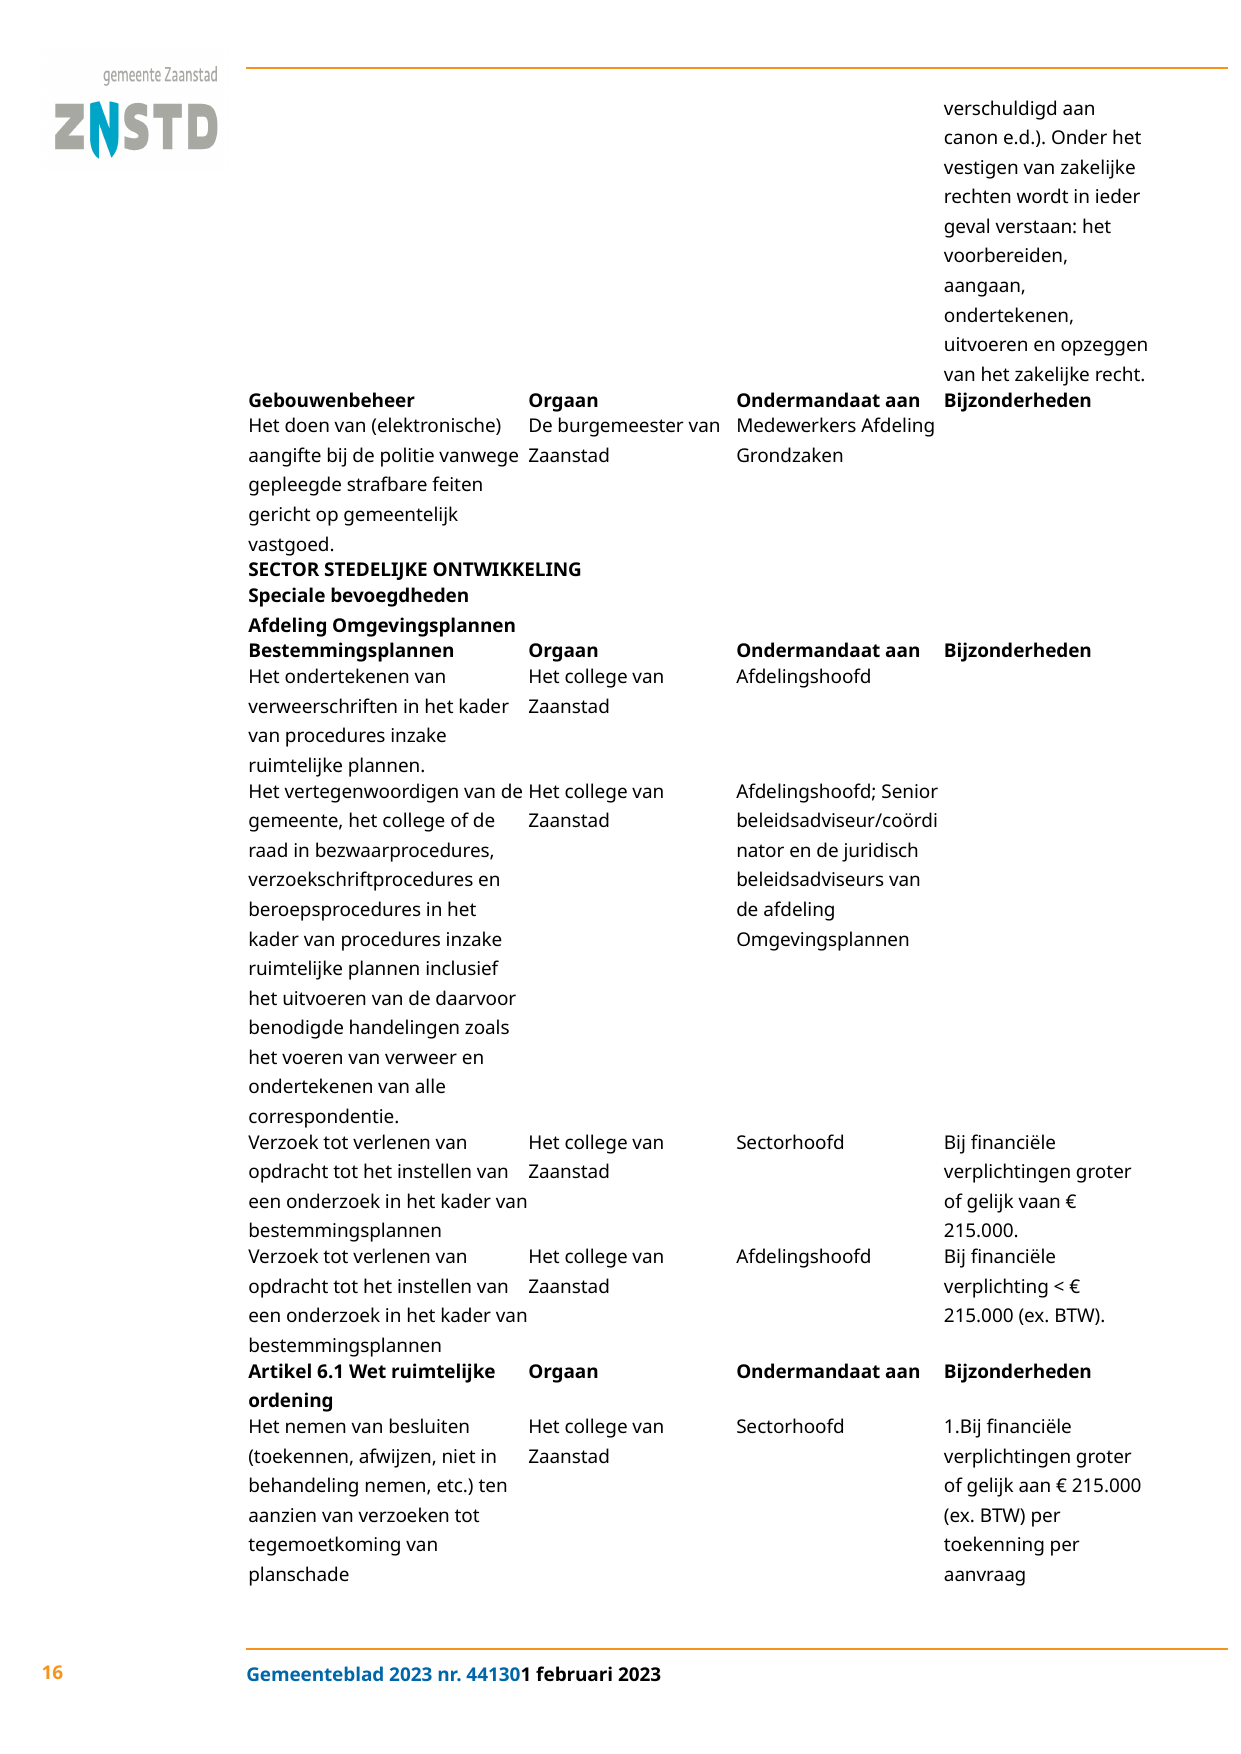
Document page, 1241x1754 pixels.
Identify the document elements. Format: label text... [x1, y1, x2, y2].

table_cell Afdelingshoofd [736, 1244, 944, 1358]
table_cell Artikel 6.1 Wet ruimtelijke ordening [248, 1358, 528, 1413]
table_cell [944, 413, 1152, 557]
table_cell Verzoek tot verlenen van opdracht tot het instellen van een onderzoek in het kader van bestemmingsplannen [248, 1129, 528, 1243]
table_cell Gebouwenbeheer [248, 387, 528, 412]
table_cell Het doen van (elektronische) aangifte bij de politie vanwege gepleegde strafbare feiten gericht op gemeentelijk vastgoed. [248, 413, 528, 557]
table_cell [736, 582, 944, 638]
table_cell Speciale bevoegdheden Afdeling Omgevingsplannen [248, 582, 528, 638]
table_cell [528, 95, 736, 387]
table_cell Verzoek tot verlenen van opdracht tot het instellen van een onderzoek in het kader van bestemmingsplannen [248, 1244, 528, 1358]
table_cell [248, 95, 528, 387]
table_cell Het nemen van besluiten (toekennen, afwijzen, niet in behandeling nemen, etc.) ten aanzien van verzoeken tot tegemoetkoming van planschade [248, 1413, 528, 1587]
table_cell Het college van Zaanstad [528, 1129, 736, 1243]
table_cell [736, 95, 944, 387]
table_cell Sectorhoofd [736, 1129, 944, 1243]
table_cell Afdelingshoofd; Senior beleidsadviseur/coördinator en de juridisch beleidsadviseurs van de afdeling Omgevingsplannen [736, 778, 944, 1129]
table_cell [944, 778, 1152, 1129]
table_cell Het college van Zaanstad [528, 663, 736, 778]
table_cell [528, 582, 736, 638]
table_cell verschuldigd aan canon e.d.). Onder het vestigen van zakelijke rechten wordt in ieder geval verstaan: het voorbereiden, aangaan, ondertekenen, uitvoeren en opzeggen van het zakelijke recht. [944, 95, 1152, 387]
table_cell Ondermandaat aan [736, 1358, 944, 1413]
table_cell Het ondertekenen van verweerschriften in het kader van procedures inzake ruimtelijke plannen. [248, 663, 528, 778]
picture [41, 47, 231, 172]
table_cell Afdelingshoofd [736, 663, 944, 778]
table_cell Medewerkers Afdeling Grondzaken [736, 413, 944, 557]
table_cell Het college van Zaanstad [528, 778, 736, 1129]
table_cell [944, 582, 1152, 638]
table_cell Bij financiële verplichting < € 215.000 (ex. BTW). [944, 1244, 1152, 1358]
table_cell Bij financiële verplichtingen groter of gelijk vaan € 215.000. [944, 1129, 1152, 1243]
table_cell De burgemeester van Zaanstad [528, 413, 736, 557]
table_cell Het college van Zaanstad [528, 1244, 736, 1358]
table_cell Bijzonderheden [944, 387, 1152, 412]
table_cell Orgaan [528, 638, 736, 663]
table_cell [944, 663, 1152, 778]
table_cell Bestemmingsplannen [248, 638, 528, 663]
table_cell Bijzonderheden [944, 638, 1152, 663]
table_cell Ondermandaat aan [736, 638, 944, 663]
table_cell Orgaan [528, 387, 736, 412]
table_cell 1.Bij financiële verplichtingen groter of gelijk aan € 215.000 (ex. BTW) per toekenning per aanvraag [944, 1413, 1152, 1587]
table_cell Sectorhoofd [736, 1413, 944, 1587]
table_cell Orgaan [528, 1358, 736, 1413]
table_cell Ondermandaat aan [736, 387, 944, 412]
table_cell SECTOR STEDELIJKE ONTWIKKELING [248, 557, 1152, 582]
table_cell Het college van Zaanstad [528, 1413, 736, 1587]
table_cell Het vertegenwoordigen van de gemeente, het college of de raad in bezwaarprocedures, verzoekschriftprocedures en beroepsprocedures in het kader van procedures inzake ruimtelijke plannen inclusief het uitvoeren van de daarvoor benodigde handelingen zoals het voeren van verweer en ondertekenen van alle correspondentie. [248, 778, 528, 1129]
table_cell Bijzonderheden [944, 1358, 1152, 1413]
